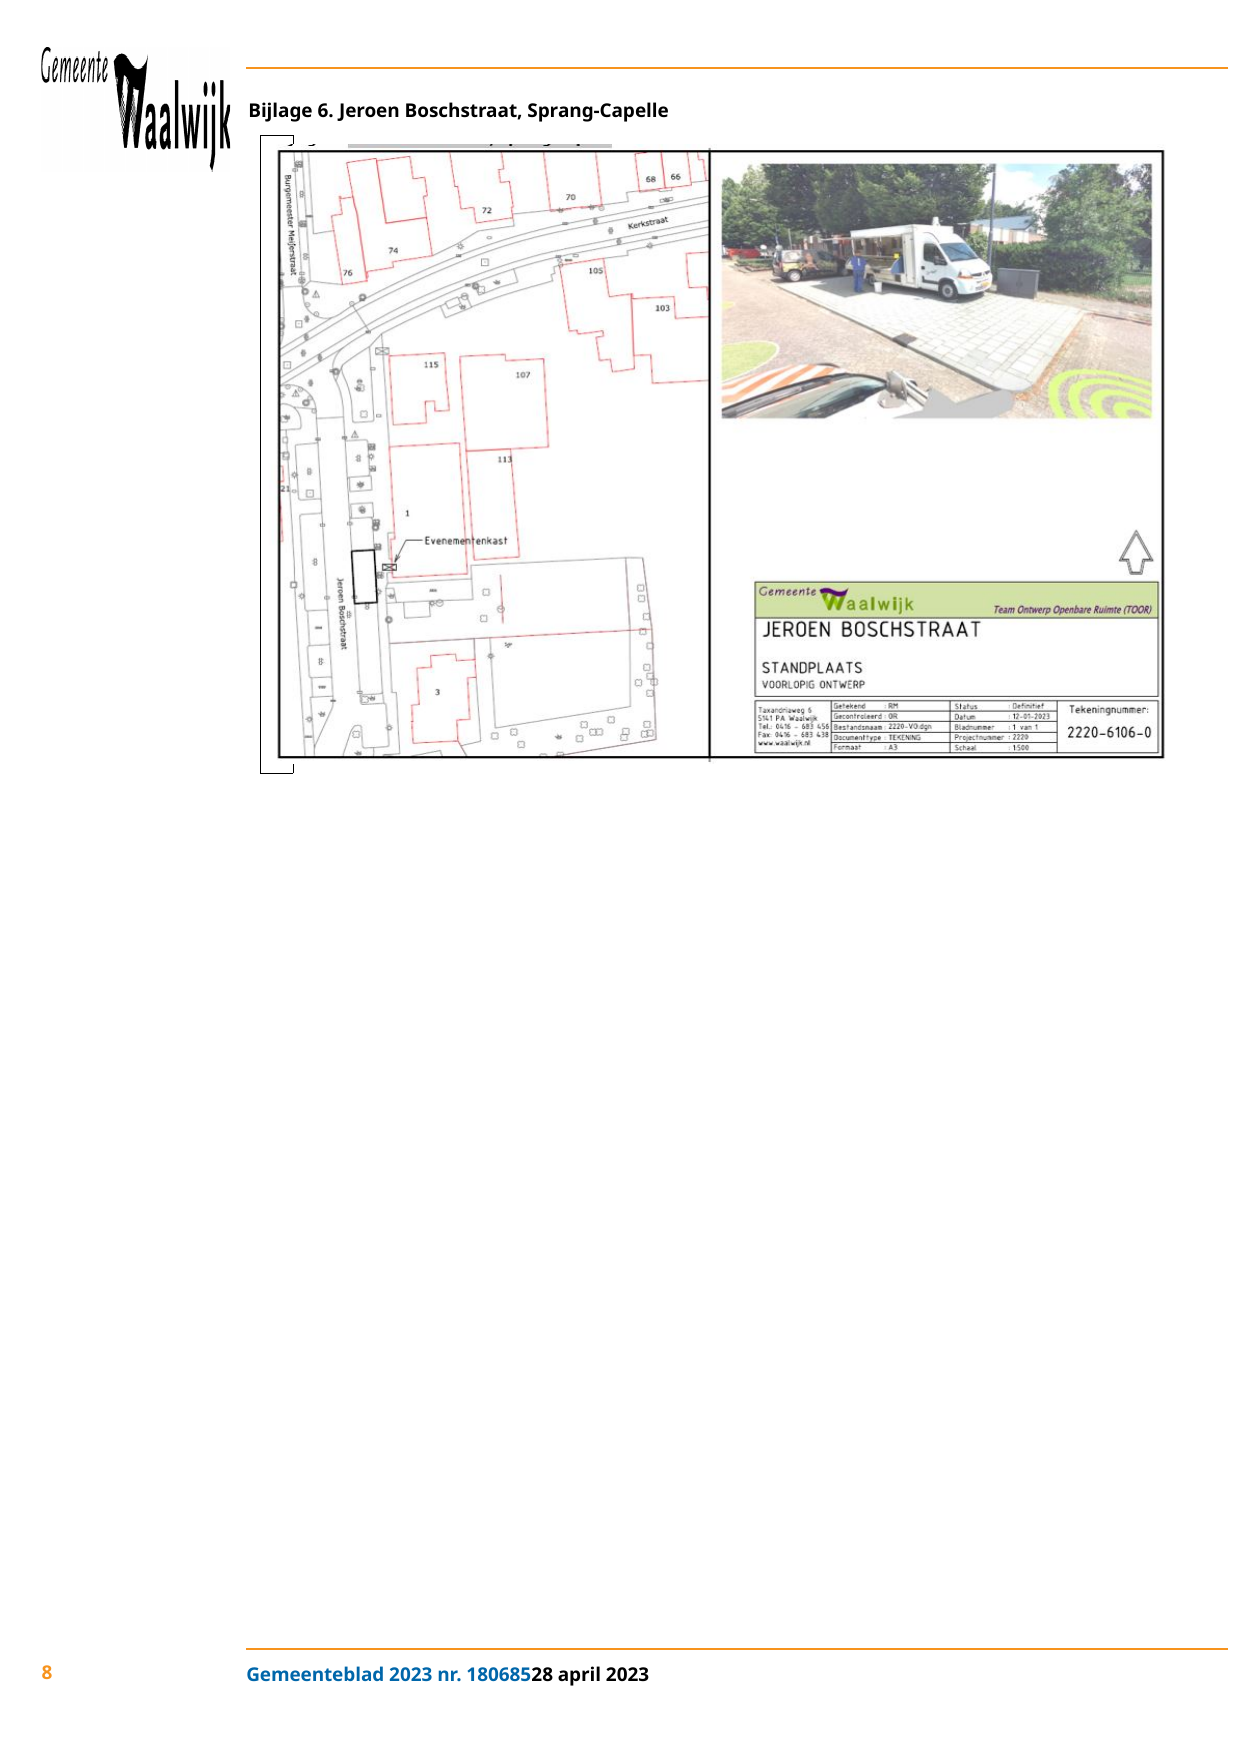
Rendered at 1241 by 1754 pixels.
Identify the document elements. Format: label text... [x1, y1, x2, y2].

picture [268, 144, 1173, 764]
picture [41, 47, 231, 172]
text Bijlage 6. Jeroen Boschstraat, Sprang-Capelle [248, 95, 1152, 123]
